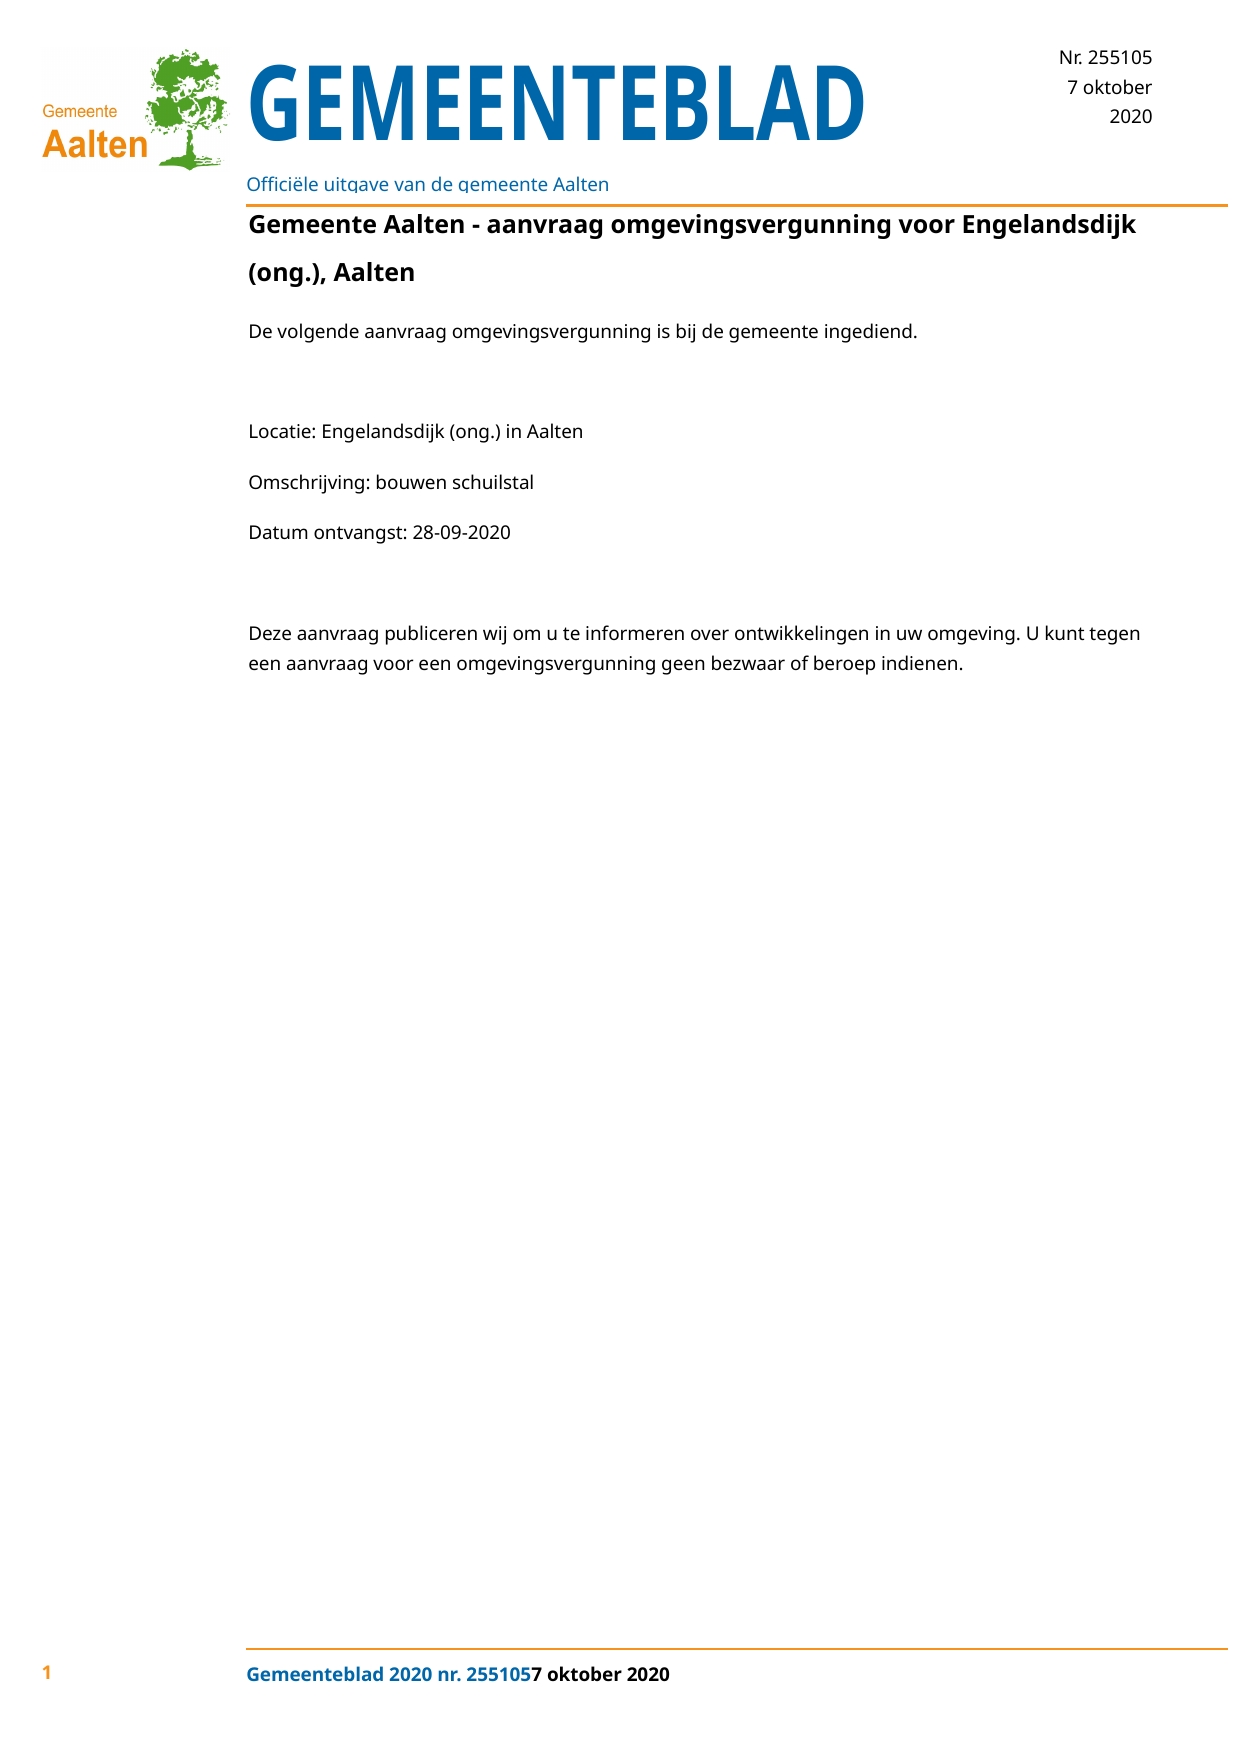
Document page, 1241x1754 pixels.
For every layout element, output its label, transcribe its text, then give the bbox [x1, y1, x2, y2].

text Locatie: Engelandsdijk (ong.) in Aalten [248, 419, 1152, 444]
picture [41, 47, 231, 172]
text Deze aanvraag publiceren wij om u te informeren over ontwikkelingen in uw omgeving. U kunt tegen een aanvraag voor een omgevingsvergunning geen bezwaar of beroep indienen. [248, 620, 1152, 676]
text Gemeente Aalten - aanvraag omgevingsvergunning voor Engelandsdijk (ong.), Aalten [248, 207, 1152, 288]
text Omschrijving: bouwen schuilstal [248, 469, 1152, 495]
text Datum ontvangst: 28-09-2020 [248, 519, 1152, 545]
text De volgende aanvraag omgevingsvergunning is bij de gemeente ingediend. [248, 318, 1152, 344]
